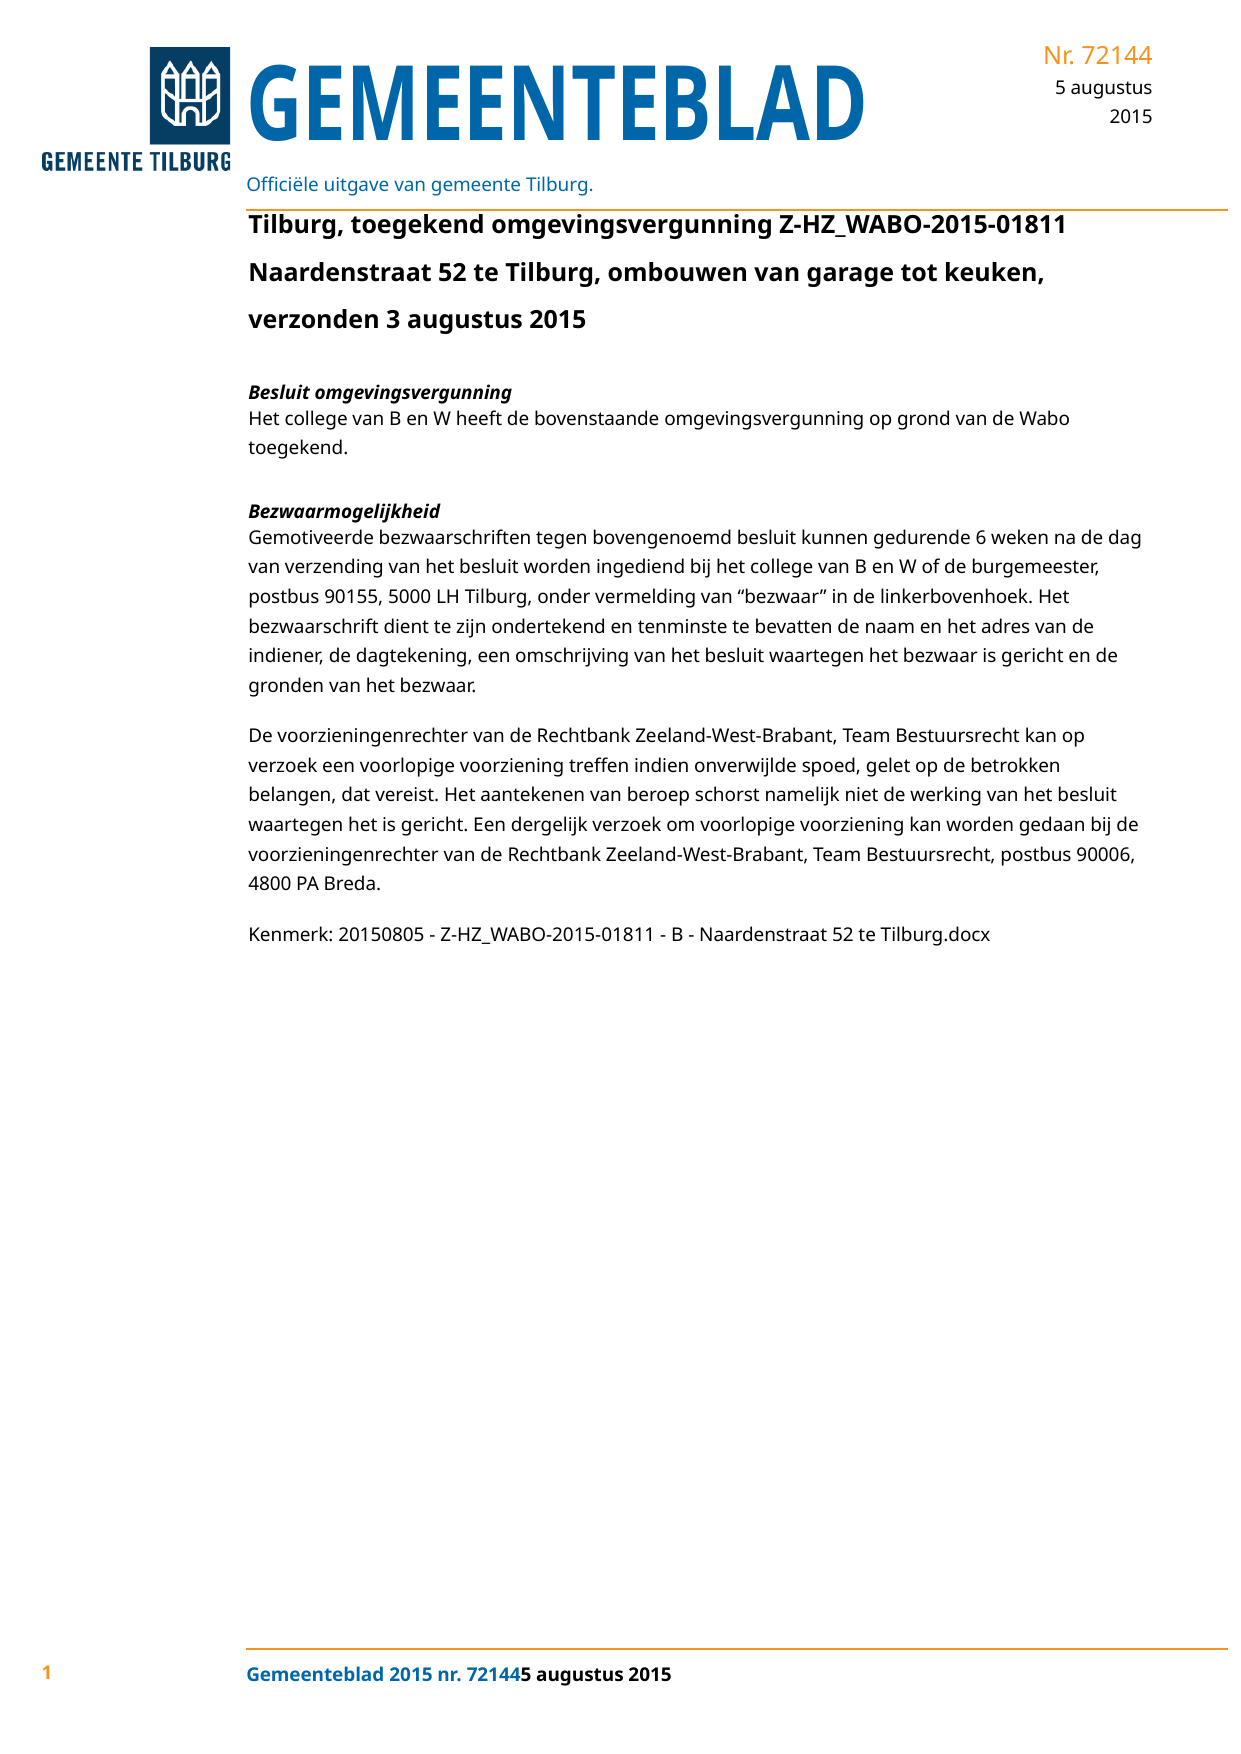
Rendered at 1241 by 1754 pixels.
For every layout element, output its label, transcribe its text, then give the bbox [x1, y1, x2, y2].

text Tilburg, toegekend omgevingsvergunning Z-HZ_WABO-2015-01811 Naardenstraat 52 te Tilburg, ombouwen van garage tot keuken, verzonden 3 augustus 2015 [248, 211, 1152, 336]
text Gemotiveerde bezwaarschriften tegen bovengenoemd besluit kunnen gedurende 6 weken na de dag van verzending van het besluit worden ingediend bij het college van B en W of de burgemeester, postbus 90155, 5000 LH Tilburg, onder vermelding van “bezwaar” in de linkerbovenhoek. Het bezwaarschrift dient te zijn ondertekend en tenminste te bevatten de naam en het adres van de indiener, de dagtekening, een omschrijving van het besluit waartegen het bezwaar is gericht en de gronden van het bezwaar. [248, 524, 1152, 698]
text De voorzieningenrechter van de Rechtbank Zeeland-West-Brabant, Team Bestuursrecht kan op verzoek een voorlopige voorziening treffen indien onverwijlde spoed, gelet op de betrokken belangen, dat vereist. Het aantekenen van beroep schorst namelijk niet de werking van het besluit waartegen het is gericht. Een dergelijk verzoek om voorlopige voorziening kan worden gedaan bij de voorzieningenrechter van de Rechtbank Zeeland-West-Brabant, Team Bestuursrecht, postbus 90006, 4800 PA Breda. [248, 722, 1152, 896]
text Besluit omgevingsvergunning [248, 379, 1152, 405]
text Bezwaarmogelijkheid [248, 498, 1152, 524]
text Kenmerk: 20150805 - Z-HZ_WABO-2015-01811 - B - Naardenstraat 52 te Tilburg.docx [248, 921, 1152, 946]
text Het college van B en W heeft de bovenstaande omgevingsvergunning op grond van de Wabo toegekend. [248, 405, 1152, 460]
picture [41, 47, 231, 172]
